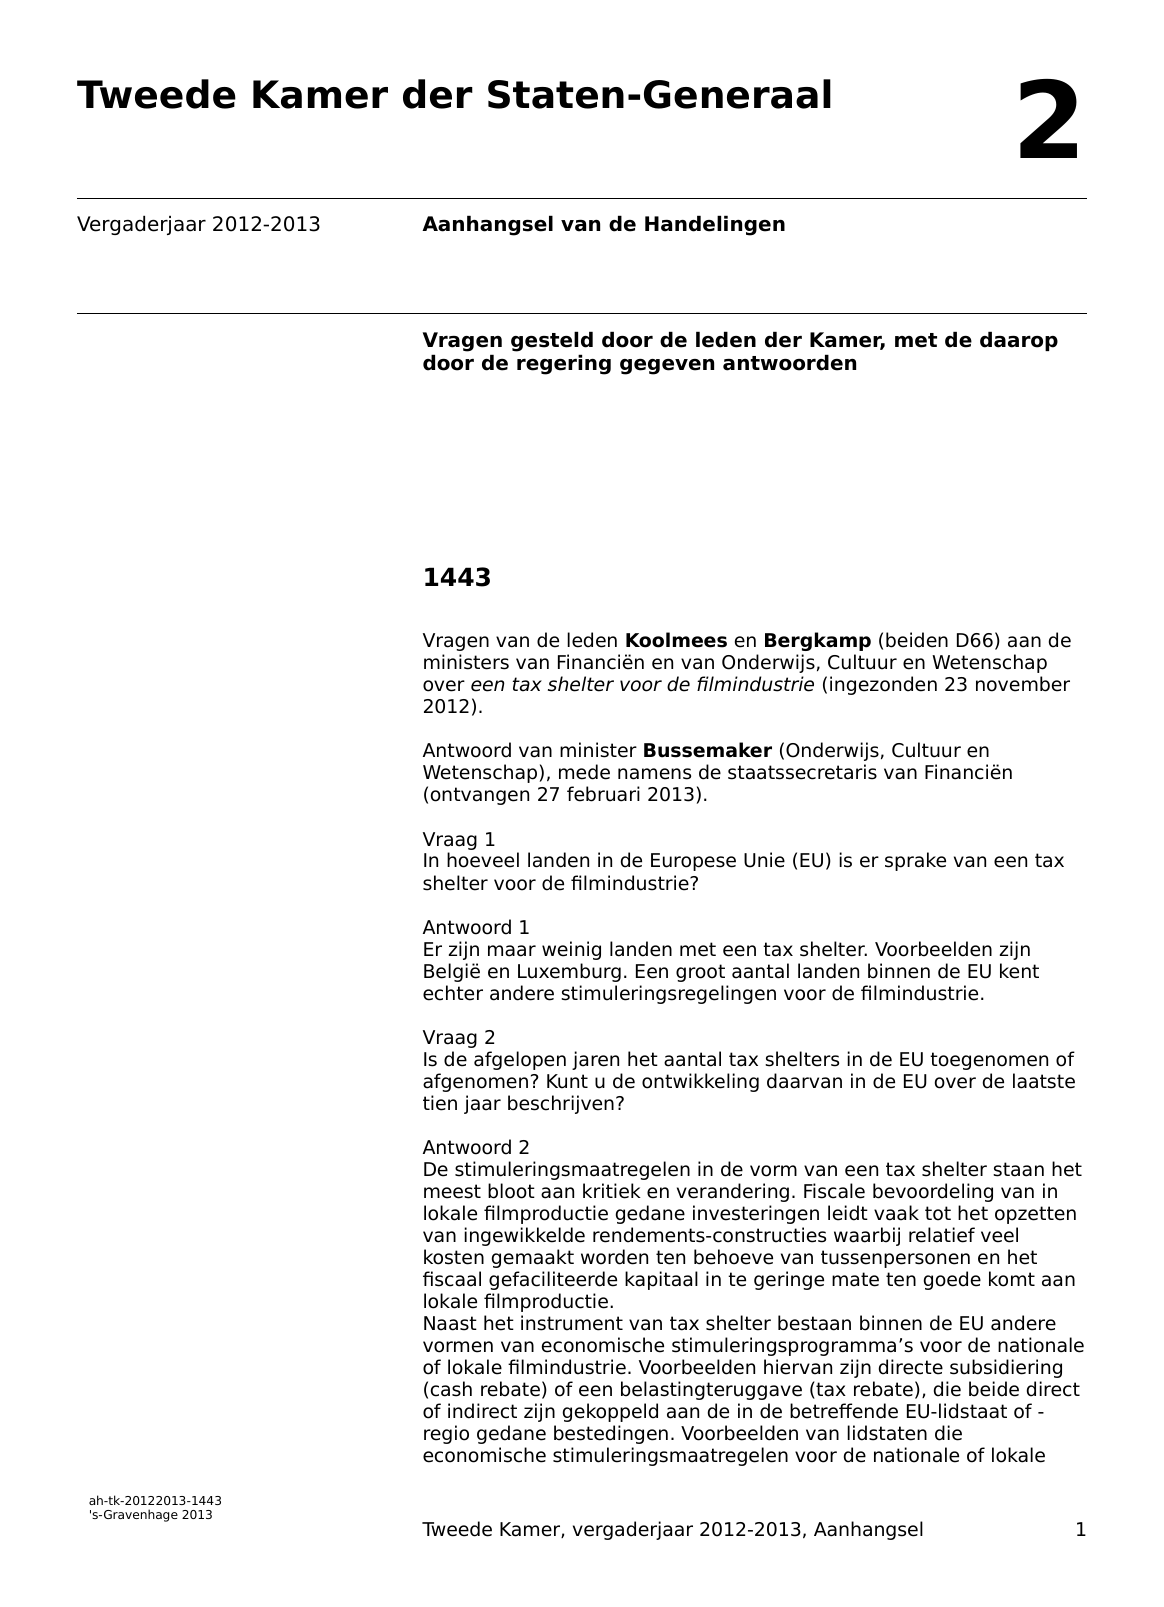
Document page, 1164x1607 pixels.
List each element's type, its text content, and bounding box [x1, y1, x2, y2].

table_cell Vragen gesteld door de leden der Kamer, met de daarop door de regering gegeven antwoorden [422, 314, 1087, 375]
text Naast het instrument van tax shelter bestaan binnen de EU andere vormen van economische stimuleringsprogramma’s voor de nationale of lokale filmindustrie. Voorbeelden hiervan zijn directe subsidiering (cash rebate) of een belastingteruggave (tax rebate), die beide direct of indirect zijn gekoppeld aan de in de betreffende EU-lidstaat of -regio gedane bestedingen. Voorbeelden van lidstaten die economische stimuleringsmaatregelen voor de nationale of lokale [422, 1313, 1087, 1466]
text 1443 [422, 563, 1087, 592]
text Is de afgelopen jaren het aantal tax shelters in de EU toegenomen of afgenomen? Kunt u de ontwikkeling daarvan in de EU over de laatste tien jaar beschrijven? [422, 1049, 1087, 1114]
text 's-Gravenhage 2013 [88, 1508, 323, 1522]
table_header Tweede Kamer der Staten-Generaal [77, 59, 886, 198]
table_cell Vergaderjaar 2012-2013 [77, 199, 422, 313]
text Antwoord 1 [422, 917, 1087, 938]
text Er zijn maar weinig landen met een tax shelter. Voorbeelden zijn België en Luxemburg. Een groot aantal landen binnen de EU kent echter andere stimuleringsregelingen voor de filmindustrie. [422, 938, 1087, 1004]
text In hoeveel landen in de Europese Unie (EU) is er sprake van een tax shelter voor de filmindustrie? [422, 850, 1087, 894]
text Vraag 2 [422, 1027, 1087, 1049]
text Vragen van de leden Koolmees en Bergkamp (beiden D66) aan de ministers van Financiën en van Onderwijs, Cultuur en Wetenschap over een tax shelter voor de filmindustrie (ingezonden 23 november 2012). [422, 630, 1087, 718]
text Antwoord van minister Bussemaker (Onderwijs, Cultuur en Wetenschap), mede namens de staatssecretaris van Financiën (ontvangen 27 februari 2013). [422, 740, 1087, 806]
table_cell Aanhangsel van de Handelingen [422, 199, 1087, 313]
table_cell [77, 314, 422, 375]
text Vraag 1 [422, 828, 1087, 850]
text ah-tk-20122013-1443 [88, 1494, 323, 1508]
text De stimuleringsmaatregelen in de vorm van een tax shelter staan het meest bloot aan kritiek en verandering. Fiscale bevoordeling van in lokale filmproductie gedane investeringen leidt vaak tot het opzetten van ingewikkelde rendements-constructies waarbij relatief veel kosten gemaakt worden ten behoeve van tussenpersonen en het fiscaal gefaciliteerde kapitaal in te geringe mate ten goede komt aan lokale filmproductie. [422, 1159, 1087, 1313]
text Antwoord 2 [422, 1137, 1087, 1159]
table_header 2 [886, 59, 1087, 198]
